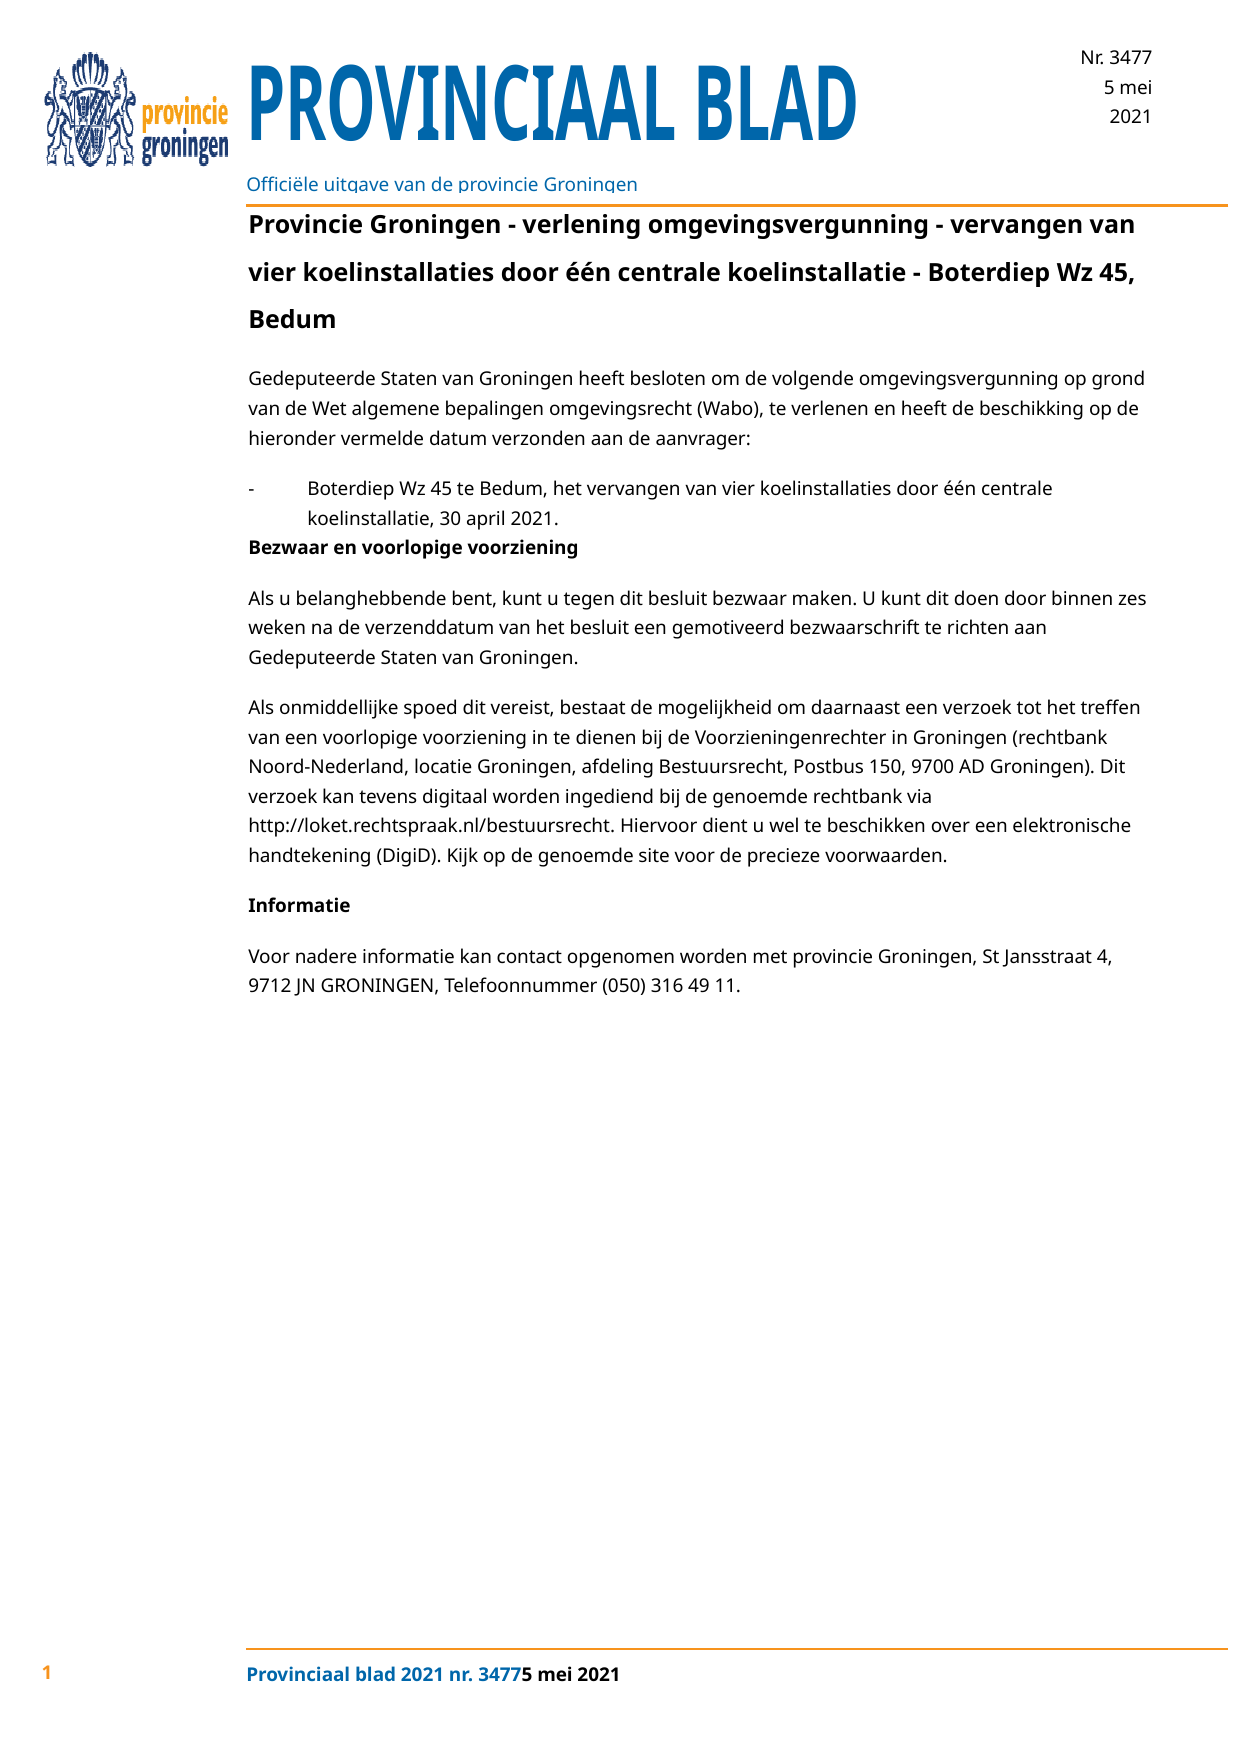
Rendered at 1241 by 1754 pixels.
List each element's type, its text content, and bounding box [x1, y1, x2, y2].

text Als u belanghebbende bent, kunt u tegen dit besluit bezwaar maken. U kunt dit doen door binnen zes weken na de verzenddatum van het besluit een gemotiveerd bezwaarschrift te richten aan Gedeputeerde Staten van Groningen. [248, 585, 1152, 669]
text Provincie Groningen - verlening omgevingsvergunning - vervangen van vier koelinstallaties door één centrale koelinstallatie - Boterdiep Wz 45, Bedum [248, 207, 1152, 336]
text Voor nadere informatie kan contact opgenomen worden met provincie Groningen, St Jansstraat 4, 9712 JN GRONINGEN, Telefoonnummer (050) 316 49 11. [248, 943, 1152, 998]
text Als onmiddellijke spoed dit vereist, bestaat de mogelijkheid om daarnaast een verzoek tot het treffen van een voorlopige voorziening in te dienen bij de Voorzieningenrechter in Groningen (rechtbank Noord-Nederland, locatie Groningen, afdeling Bestuurs­recht, Postbus 150, 9700 AD Groningen). Dit verzoek kan tevens digitaal worden ingediend bij de genoemde rechtbank via http://loket.rechtspraak.nl/bestuursrecht. Hiervoor dient u wel te beschikken over een elektronische handtekening (DigiD). Kijk op de genoemde site voor de precieze voorwaarden. [248, 694, 1152, 868]
picture [41, 47, 231, 172]
list Boterdiep Wz 45 te Bedum, het vervangen van vier koelinstallaties door één centrale koelinstallatie, 30 april 2021. [248, 475, 1152, 530]
text Gedeputeerde Staten van Groningen heeft besloten om de volgende omgevingsvergunning op grond van de Wet algemene bepalingen omgevingsrecht (Wabo), te verlenen en heeft de beschikking op de hieronder vermelde datum verzonden aan de aanvrager: [248, 366, 1152, 450]
text Bezwaar en voorlopige voorziening [248, 534, 1152, 560]
text Informatie [248, 893, 1152, 918]
